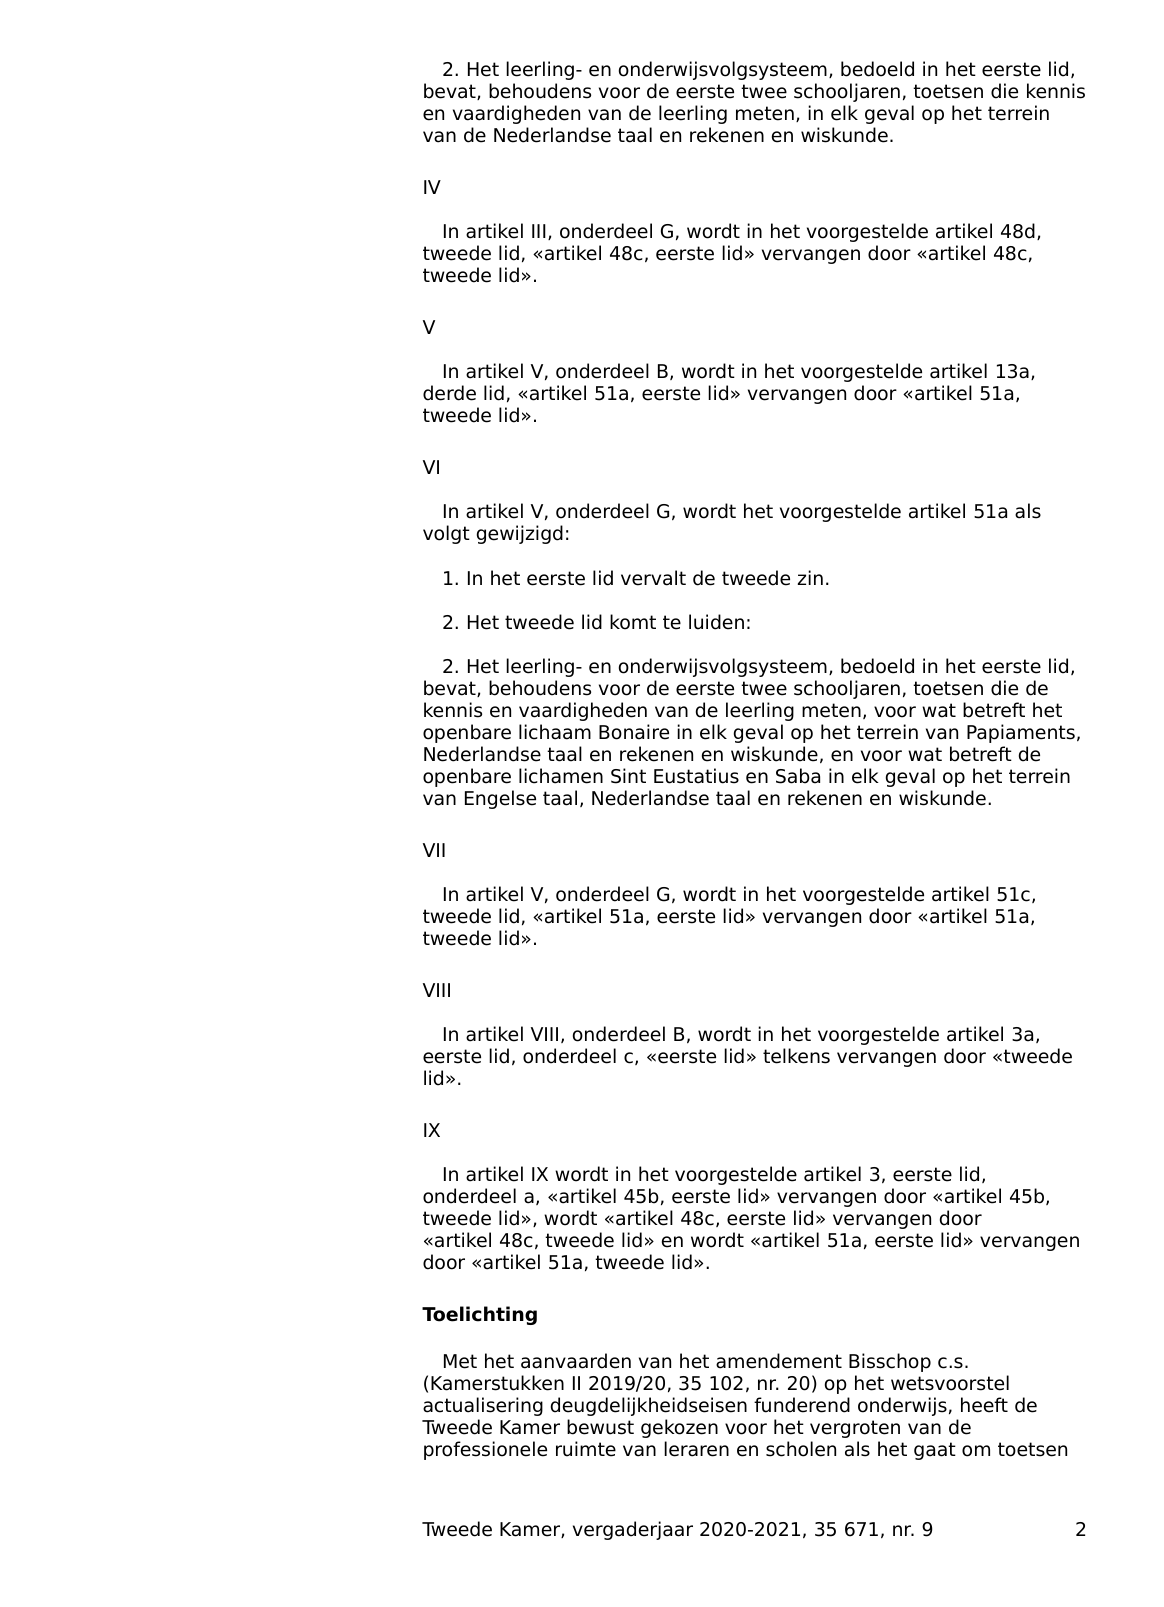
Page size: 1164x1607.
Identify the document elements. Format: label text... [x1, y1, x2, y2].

text In artikel III, onderdeel G, wordt in het voorgestelde artikel 48d, tweede lid, «artikel 48c, eerste lid» vervangen door «artikel 48c, tweede lid». [422, 221, 1087, 287]
text Met het aanvaarden van het amendement Bisschop c.s. (Kamerstukken II 2019/20, 35 102, nr. 20) op het wetsvoorstel actualisering deugdelijkheidseisen funderend onderwijs, heeft de Tweede Kamer bewust gekozen voor het vergroten van de professionele ruimte van leraren en scholen als het gaat om toetsen [422, 1351, 1087, 1461]
subtitle IX [422, 1120, 1087, 1142]
text In artikel IX wordt in het voorgestelde artikel 3, eerste lid, onderdeel a, «artikel 45b, eerste lid» vervangen door «artikel 45b, tweede lid», wordt «artikel 48c, eerste lid» vervangen door «artikel 48c, tweede lid» en wordt «artikel 51a, eerste lid» vervangen door «artikel 51a, tweede lid». [422, 1164, 1087, 1274]
text 2. Het leerling- en onderwijsvolgsysteem, bedoeld in het eerste lid, bevat, behoudens voor de eerste twee schooljaren, toetsen die kennis en vaardigheden van de leerling meten, in elk geval op het terrein van de Nederlandse taal en rekenen en wiskunde. [422, 59, 1087, 147]
text In artikel V, onderdeel G, wordt het voorgestelde artikel 51a als volgt gewijzigd: [422, 501, 1087, 545]
subtitle VII [422, 840, 1087, 862]
text In artikel V, onderdeel B, wordt in het voorgestelde artikel 13a, derde lid, «artikel 51a, eerste lid» vervangen door «artikel 51a, tweede lid». [422, 361, 1087, 427]
text 1. In het eerste lid vervalt de tweede zin. [422, 567, 1087, 589]
text 2. Het leerling- en onderwijsvolgsysteem, bedoeld in het eerste lid, bevat, behoudens voor de eerste twee schooljaren, toetsen die de kennis en vaardigheden van de leerling meten, voor wat betreft het openbare lichaam Bonaire in elk geval op het terrein van Papiaments, Nederlandse taal en rekenen en wiskunde, en voor wat betreft de openbare lichamen Sint Eustatius en Saba in elk geval op het terrein van Engelse taal, Nederlandse taal en rekenen en wiskunde. [422, 656, 1087, 810]
subtitle V [422, 317, 1087, 339]
text 2. Het tweede lid komt te luiden: [422, 612, 1087, 634]
subtitle Toelichting [422, 1304, 1087, 1326]
text In artikel V, onderdeel G, wordt in het voorgestelde artikel 51c, tweede lid, «artikel 51a, eerste lid» vervangen door «artikel 51a, tweede lid». [422, 884, 1087, 950]
subtitle VIII [422, 980, 1087, 1002]
subtitle IV [422, 177, 1087, 199]
text In artikel VIII, onderdeel B, wordt in het voorgestelde artikel 3a, eerste lid, onderdeel c, «eerste lid» telkens vervangen door «tweede lid». [422, 1024, 1087, 1090]
subtitle VI [422, 457, 1087, 479]
